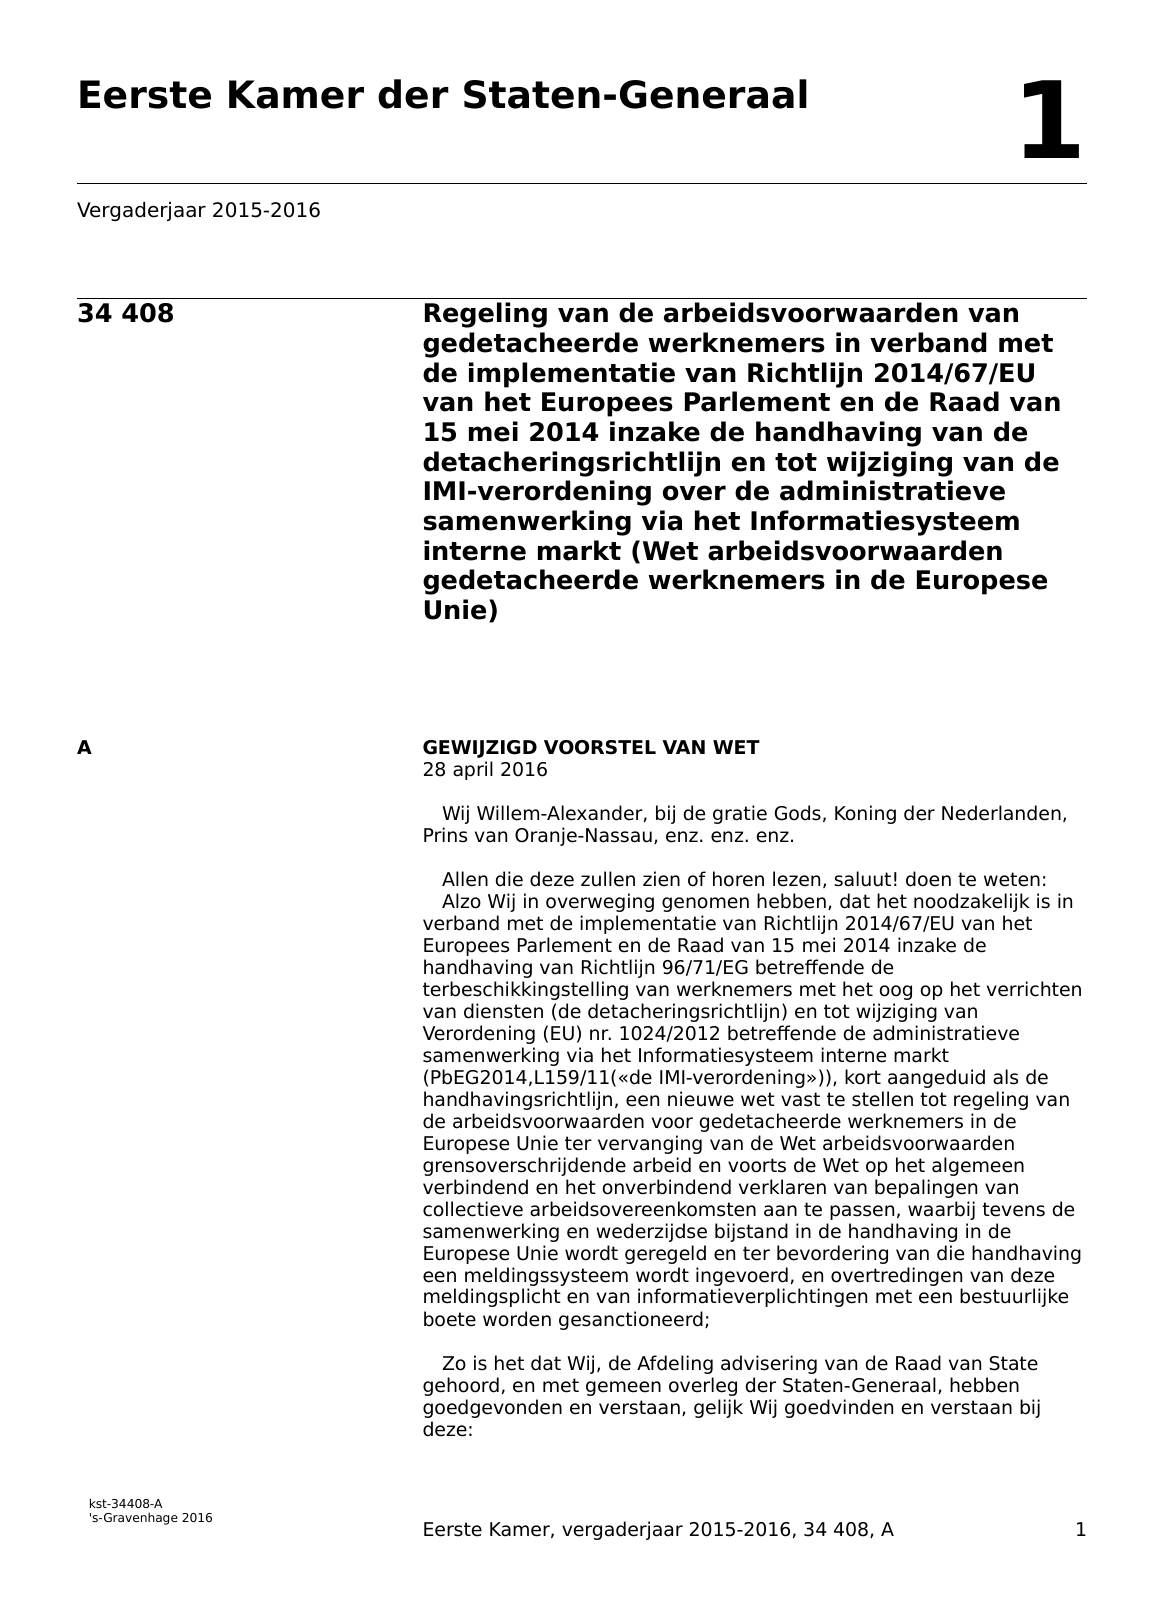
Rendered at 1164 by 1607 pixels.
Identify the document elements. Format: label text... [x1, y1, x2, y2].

text 28 april 2016 [422, 758, 1087, 781]
text Alzo Wij in overweging genomen hebben, dat het noodzakelijk is in verband met de implementatie van Richtlijn 2014/67/EU van het Europees Parlement en de Raad van 15 mei 2014 inzake de handhaving van Richtlijn 96/71/EG betreffende de terbeschikkingstelling van werknemers met het oog op het verrichten van diensten (de detacheringsrichtlijn) en tot wijziging van Verordening (EU) nr. 1024/2012 betreffende de administratieve samenwerking via het Informatiesysteem interne markt (PbEG2014,L159/11(«de IMI-verordening»)), kort aangeduid als de handhavingsrichtlijn, een nieuwe wet vast te stellen tot regeling van de arbeidsvoorwaarden voor gedetacheerde werknemers in de Europese Unie ter vervanging van de Wet arbeidsvoorwaarden grensoverschrijdende arbeid en voorts de Wet op het algemeen verbindend en het onverbindend verklaren van bepalingen van collectieve arbeidsovereenkomsten aan te passen, waarbij tevens de samenwerking en wederzijdse bijstand in de handhaving in de Europese Unie wordt geregeld en ter bevordering van die handhaving een meldingssysteem wordt ingevoerd, en overtredingen van deze meldingsplicht en van informatieverplichtingen met een bestuurlijke boete worden gesanctioneerd; [422, 891, 1087, 1330]
table_cell Vergaderjaar 2015-2016 [77, 184, 1087, 298]
text 's-Gravenhage 2016 [88, 1511, 323, 1525]
table_header Eerste Kamer der Staten-Generaal [77, 59, 886, 183]
text Wij Willem-Alexander, bij de gratie Gods, Koning der Nederlanden, Prins van Oranje-Nassau, enz. enz. enz. [422, 803, 1087, 847]
text kst-34408-A [88, 1497, 323, 1511]
subtitle A GEWIJZIGD VOORSTEL VAN WET [77, 737, 1087, 758]
text Zo is het dat Wij, de Afdeling advisering van de Raad van State gehoord, en met gemeen overleg der Staten-Generaal, hebben goedgevonden en verstaan, gelijk Wij goedvinden en verstaan bij deze: [422, 1353, 1087, 1441]
text Allen die deze zullen zien of horen lezen, saluut! doen te weten: [422, 869, 1087, 891]
subtitle 34 408 Regeling van de arbeidsvoorwaarden van gedetacheerde werknemers in verband met de implementatie van Richtlijn 2014/67/EU van het Europees Parlement en de Raad van 15 mei 2014 inzake de handhaving van de detacheringsrichtlijn en tot wijziging van de IMI-verordening over de administratieve samenwerking via het Informatiesysteem interne markt (Wet arbeidsvoorwaarden gedetacheerde werknemers in de Europese Unie) [77, 299, 1087, 626]
table_header 1 [886, 59, 1087, 183]
